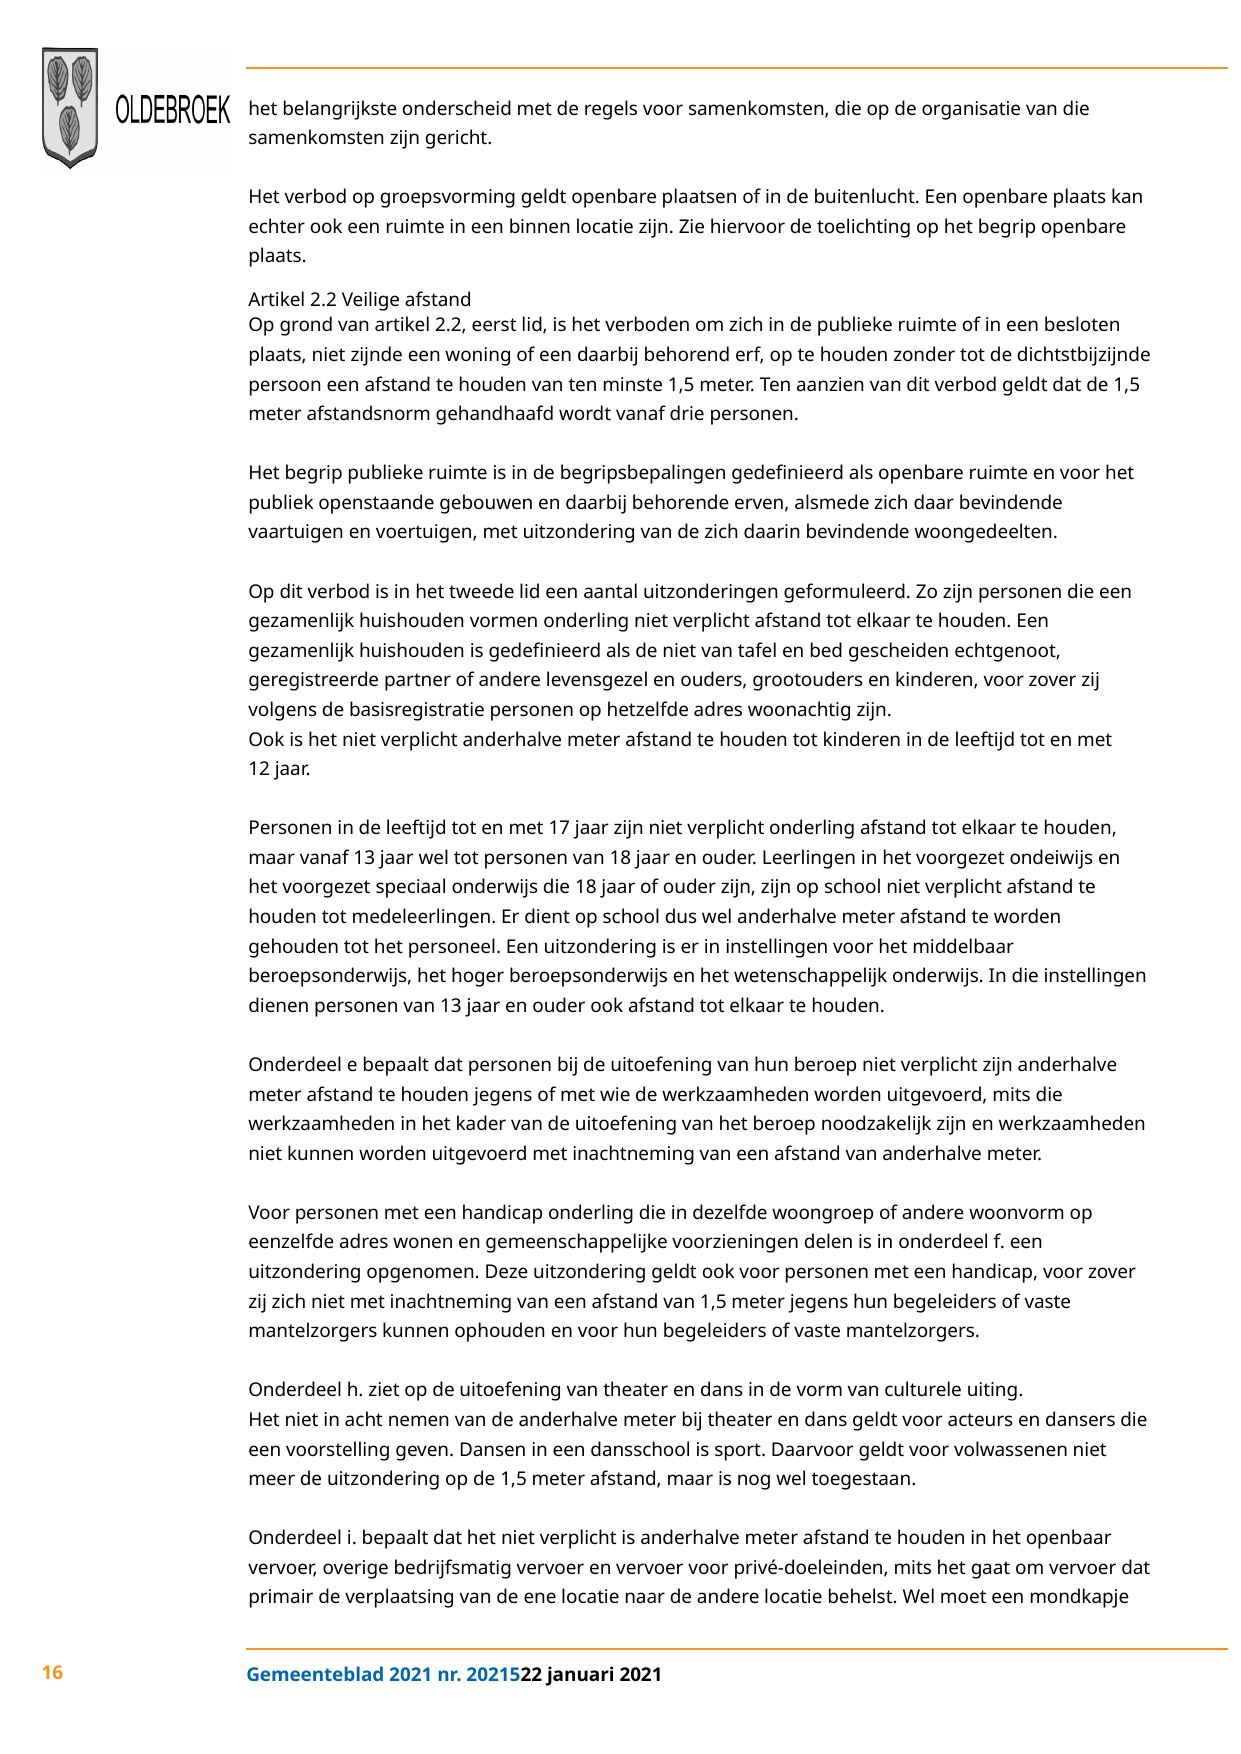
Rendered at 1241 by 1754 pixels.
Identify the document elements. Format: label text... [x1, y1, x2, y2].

text Onderdeel e bepaalt dat personen bij de uitoefening van hun beroep niet verplicht zijn anderhalve meter afstand te houden jegens of met wie de werkzaamheden worden uitgevoerd, mits die werkzaamheden in het kader van de uitoefening van het beroep noodzakelijk zijn en werkzaamheden niet kunnen worden uitgevoerd met inachtneming van een afstand van anderhalve meter. [248, 1051, 1152, 1166]
picture [41, 47, 231, 172]
text Het begrip publieke ruimte is in de begripsbepalingen gedefinieerd als openbare ruimte en voor het publiek openstaande gebouwen en daarbij behorende erven, alsmede zich daar bevindende vaartuigen en voertuigen, met uitzondering van de zich daarin bevindende woongedeelten. [248, 459, 1152, 544]
text Het niet in acht nemen van de anderhalve meter bij theater en dans geldt voor acteurs en dansers die een voorstelling geven. Dansen in een dansschool is sport. Daarvoor geldt voor volwassenen niet meer de uitzondering op de 1,5 meter afstand, maar is nog wel toegestaan. [248, 1406, 1152, 1491]
text Voor personen met een handicap onderling die in dezelfde woongroep of andere woonvorm op eenzelfde adres wonen en gemeenschappelijke voorzieningen delen is in onderdeel f. een uitzondering opgenomen. Deze uitzondering geldt ook voor personen met een handicap, voor zover zij zich niet met inachtneming van een afstand van 1,5 meter jegens hun begeleiders of vaste mantelzorgers kunnen ophouden en voor hun begeleiders of vaste mantelzorgers. [248, 1199, 1152, 1343]
text Het verbod op groepsvorming geldt openbare plaatsen of in de buitenlucht. Een openbare plaats kan echter ook een ruimte in een binnen locatie zijn. Zie hiervoor de toelichting op het begrip openbare plaats. [248, 183, 1152, 268]
text het belangrijkste onderscheid met de regels voor samenkomsten, die op de organisatie van die samenkomsten zijn gericht. [248, 95, 1152, 150]
text Onderdeel i. bepaalt dat het niet verplicht is anderhalve meter afstand te houden in het openbaar vervoer, overige bedrijfsmatig vervoer en vervoer voor privé-doeleinden, mits het gaat om vervoer dat primair de verplaatsing van de ene locatie naar de andere locatie behelst. Wel moet een mondkapje [248, 1524, 1152, 1609]
text Op dit verbod is in het tweede lid een aantal uitzonderingen geformuleerd. Zo zijn personen die een gezamenlijk huishouden vormen onderling niet verplicht afstand tot elkaar te houden. Een gezamenlijk huishouden is gedefinieerd als de niet van tafel en bed gescheiden echtgenoot, geregistreerde partner of andere levensgezel en ouders, grootouders en kinderen, voor zover zij volgens de basisregistratie personen op hetzelfde adres woonachtig zijn. [248, 578, 1152, 722]
text Artikel 2.2 Veilige afstand [248, 286, 1152, 312]
text Ook is het niet verplicht anderhalve meter afstand te houden tot kinderen in de leeftijd tot en met 12 jaar. [248, 726, 1152, 781]
text Onderdeel h. ziet op de uitoefening van theater en dans in de vorm van culturele uiting. [248, 1377, 1152, 1402]
text Personen in de leeftijd tot en met 17 jaar zijn niet verplicht onderling afstand tot elkaar te houden, maar vanaf 13 jaar wel tot personen van 18 jaar en ouder. Leerlingen in het voorgezet ondeiwijs en het voorgezet speciaal onderwijs die 18 jaar of ouder zijn, zijn op school niet verplicht afstand te houden tot medeleerlingen. Er dient op school dus wel anderhalve meter afstand te worden gehouden tot het personeel. Een uitzondering is er in instellingen voor het middelbaar beroepsonderwijs, het hoger beroepsonderwijs en het wetenschappelijk onderwijs. In die instellingen dienen personen van 13 jaar en ouder ook afstand tot elkaar te houden. [248, 814, 1152, 1018]
text Op grond van artikel 2.2, eerst lid, is het verboden om zich in de publieke ruimte of in een besloten plaats, niet zijnde een woning of een daarbij behorend erf, op te houden zonder tot de dichtstbijzijnde persoon een afstand te houden van ten minste 1,5 meter. Ten aanzien van dit verbod geldt dat de 1,5 meter afstandsnorm gehandhaafd wordt vanaf drie personen. [248, 312, 1152, 426]
